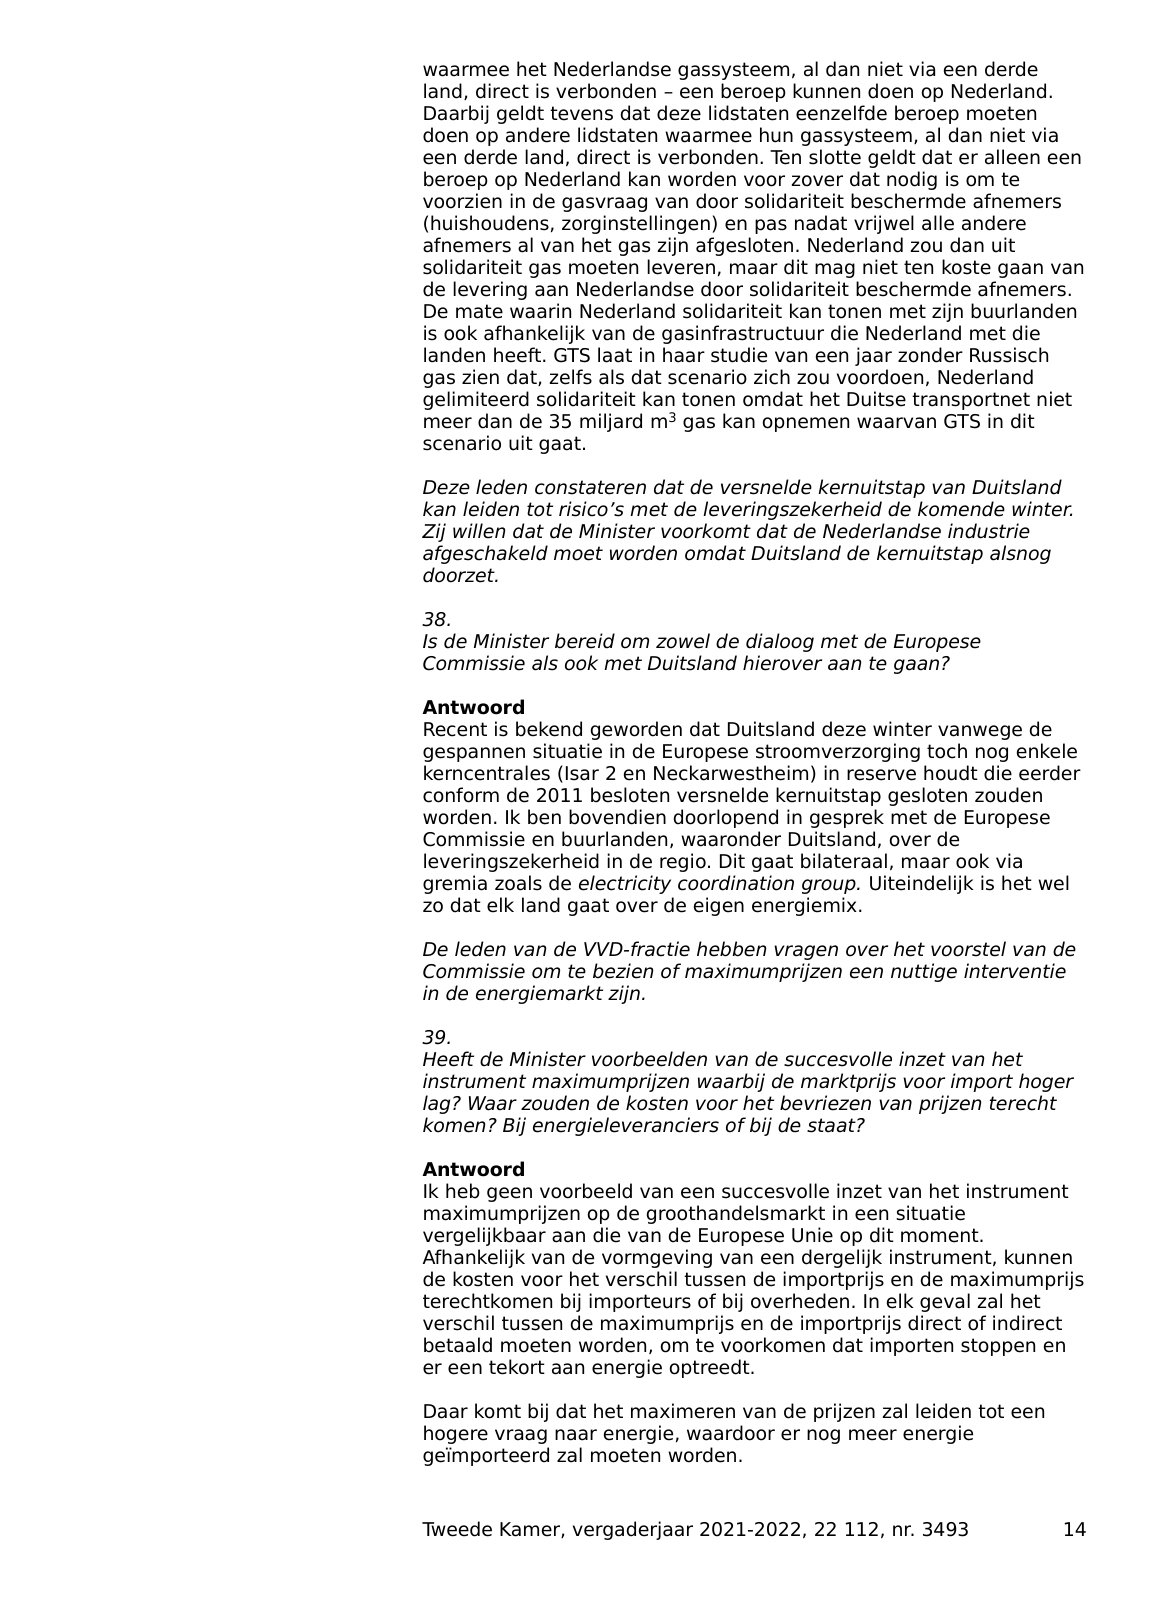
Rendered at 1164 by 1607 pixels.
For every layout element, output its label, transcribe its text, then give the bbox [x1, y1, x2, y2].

subtitle Antwoord [422, 697, 1087, 719]
text Heeft de Minister voorbeelden van de succesvolle inzet van het instrument maximumprijzen waarbij de marktprijs voor import hoger lag? Waar zouden de kosten voor het bevriezen van prijzen terecht komen? Bij energieleveranciers of bij de staat? [422, 1049, 1087, 1137]
text 39. [422, 1027, 1087, 1049]
text Is de Minister bereid om zowel de dialoog met de Europese Commissie als ook met Duitsland hierover aan te gaan? [422, 631, 1087, 675]
text Daar komt bij dat het maximeren van de prijzen zal leiden tot een hogere vraag naar energie, waardoor er nog meer energie geïmporteerd zal moeten worden. [422, 1401, 1087, 1467]
text 38. [422, 609, 1087, 631]
text waarmee het Nederlandse gassysteem, al dan niet via een derde land, direct is verbonden – een beroep kunnen doen op Nederland. Daarbij geldt tevens dat deze lidstaten eenzelfde beroep moeten doen op andere lidstaten waarmee hun gassysteem, al dan niet via een derde land, direct is verbonden. Ten slotte geldt dat er alleen een beroep op Nederland kan worden voor zover dat nodig is om te voorzien in de gasvraag van door solidariteit beschermde afnemers (huishoudens, zorginstellingen) en pas nadat vrijwel alle andere afnemers al van het gas zijn afgesloten. Nederland zou dan uit solidariteit gas moeten leveren, maar dit mag niet ten koste gaan van de levering aan Nederlandse door solidariteit beschermde afnemers. De mate waarin Nederland solidariteit kan tonen met zijn buurlanden is ook afhankelijk van de gasinfrastructuur die Nederland met die landen heeft. GTS laat in haar studie van een jaar zonder Russisch gas zien dat, zelfs als dat scenario zich zou voordoen, Nederland gelimiteerd solidariteit kan tonen omdat het Duitse transportnet niet meer dan de 35 miljard m3 gas kan opnemen waarvan GTS in dit scenario uit gaat. [422, 59, 1087, 455]
text Ik heb geen voorbeeld van een succesvolle inzet van het instrument maximumprijzen op de groothandelsmarkt in een situatie vergelijkbaar aan die van de Europese Unie op dit moment. Afhankelijk van de vormgeving van een dergelijk instrument, kunnen de kosten voor het verschil tussen de importprijs en de maximumprijs terechtkomen bij importeurs of bij overheden. In elk geval zal het verschil tussen de maximumprijs en de importprijs direct of indirect betaald moeten worden, om te voorkomen dat importen stoppen en er een tekort aan energie optreedt. [422, 1181, 1087, 1379]
subtitle Antwoord [422, 1159, 1087, 1181]
text Recent is bekend geworden dat Duitsland deze winter vanwege de gespannen situatie in de Europese stroomverzorging toch nog enkele kerncentrales (Isar 2 en Neckarwestheim) in reserve houdt die eerder conform de 2011 besloten versnelde kernuitstap gesloten zouden worden. Ik ben bovendien doorlopend in gesprek met de Europese Commissie en buurlanden, waaronder Duitsland, over de leveringszekerheid in de regio. Dit gaat bilateraal, maar ook via gremia zoals de electricity coordination group. Uiteindelijk is het wel zo dat elk land gaat over de eigen energiemix. [422, 719, 1087, 917]
text De leden van de VVD-fractie hebben vragen over het voorstel van de Commissie om te bezien of maximumprijzen een nuttige interventie in de energiemarkt zijn. [422, 939, 1087, 1005]
text Deze leden constateren dat de versnelde kernuitstap van Duitsland kan leiden tot risico’s met de leveringszekerheid de komende winter. Zij willen dat de Minister voorkomt dat de Nederlandse industrie afgeschakeld moet worden omdat Duitsland de kernuitstap alsnog doorzet. [422, 477, 1087, 587]
